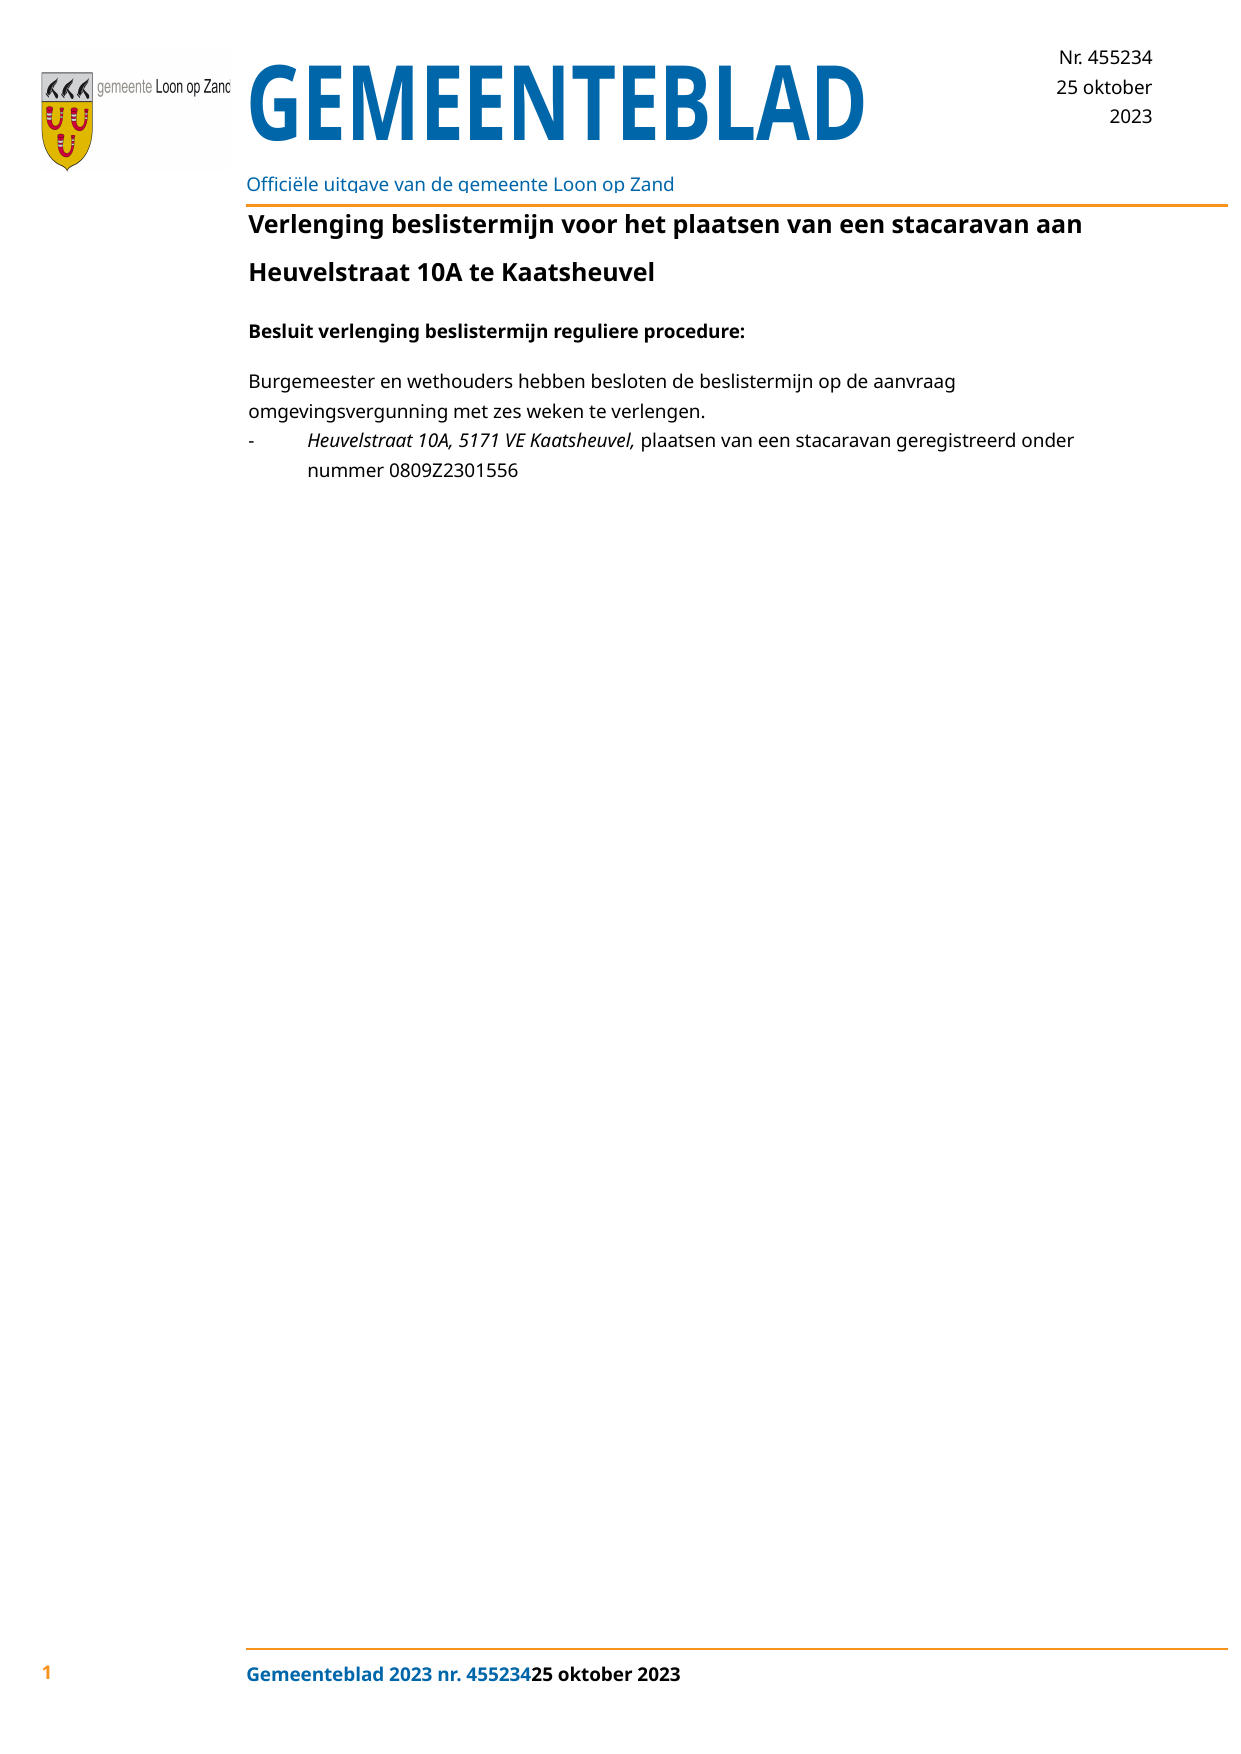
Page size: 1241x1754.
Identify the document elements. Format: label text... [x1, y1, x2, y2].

text Verlenging beslistermijn voor het plaatsen van een stacaravan aan Heuvelstraat 10A te Kaatsheuvel [248, 207, 1152, 288]
picture [41, 47, 231, 172]
text Burgemeester en wethouders hebben besloten de beslistermijn op de aanvraag omgevingsvergunning met zes weken te verlengen. [248, 368, 1152, 424]
text Besluit verlenging beslistermijn reguliere procedure: [248, 318, 1152, 344]
list Heuvelstraat 10A, 5171 VE Kaatsheuvel, plaatsen van een stacaravan geregistreerd onder nummer 0809Z2301556 [248, 427, 1152, 483]
